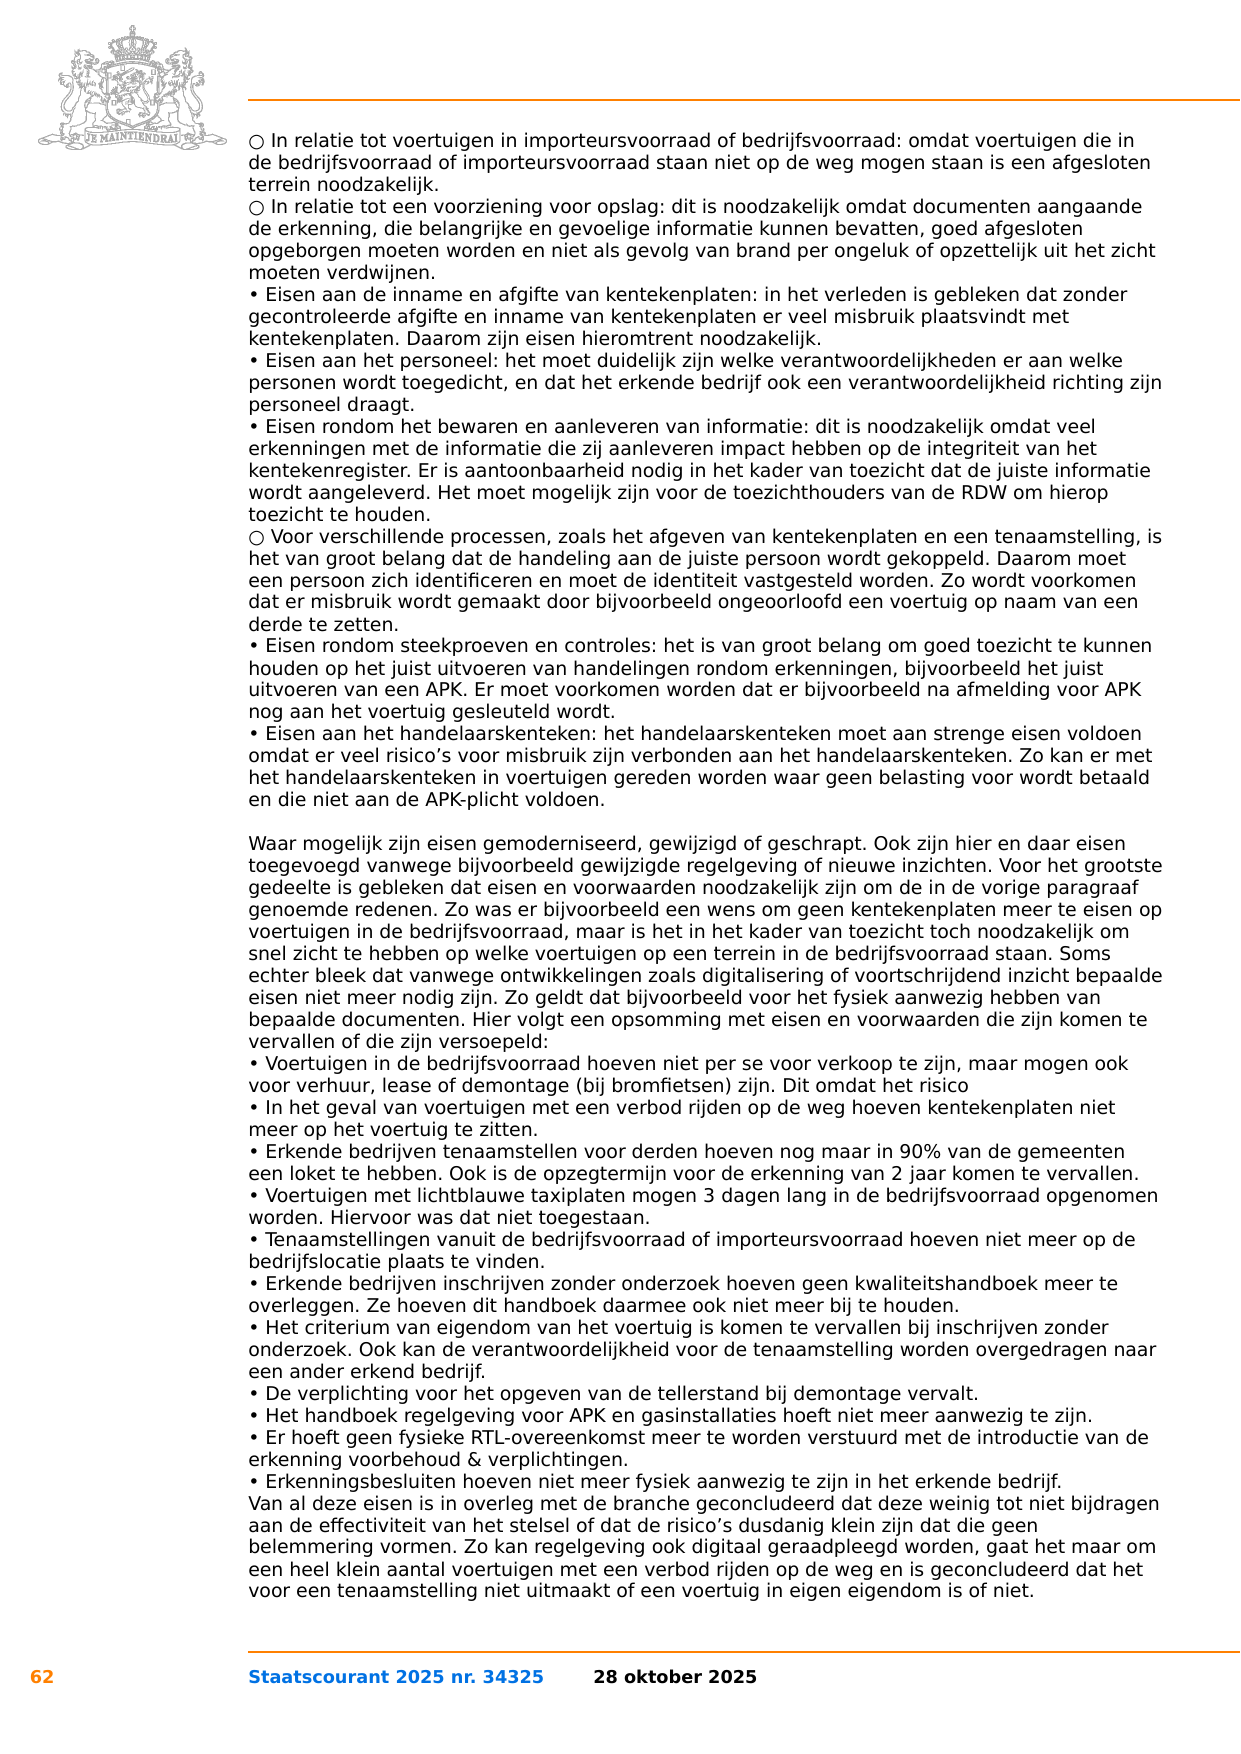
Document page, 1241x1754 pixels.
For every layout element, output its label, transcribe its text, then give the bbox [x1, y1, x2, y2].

text • Eisen aan de inname en afgifte van kentekenplaten: in het verleden is gebleken dat zonder gecontroleerde afgifte en inname van kentekenplaten er veel misbruik plaatsvindt met kentekenplaten. Daarom zijn eisen hieromtrent noodzakelijk. [248, 284, 1163, 350]
text Van al deze eisen is in overleg met de branche geconcludeerd dat deze weinig tot niet bijdragen aan de effectiviteit van het stelsel of dat de risico’s dusdanig klein zijn dat die geen belemmering vormen. Zo kan regelgeving ook digitaal geraadpleegd worden, gaat het maar om een heel klein aantal voertuigen met een verbod rijden op de weg en is geconcludeerd dat het voor een tenaamstelling niet uitmaakt of een voertuig in eigen eigendom is of niet. [248, 1492, 1163, 1602]
text ○ In relatie tot een voorziening voor opslag: dit is noodzakelijk omdat documenten aangaande de erkenning, die belangrijke en gevoelige informatie kunnen bevatten, goed afgesloten opgeborgen moeten worden en niet als gevolg van brand per ongeluk of opzettelijk uit het zicht moeten verdwijnen. [248, 196, 1163, 284]
text • Eisen rondom steekproeven en controles: het is van groot belang om goed toezicht te kunnen houden op het juist uitvoeren van handelingen rondom erkenningen, bijvoorbeeld het juist uitvoeren van een APK. Er moet voorkomen worden dat er bijvoorbeeld na afmelding voor APK nog aan het voertuig gesleuteld wordt. [248, 635, 1163, 723]
text • Eisen rondom het bewaren en aanleveren van informatie: dit is noodzakelijk omdat veel erkenningen met de informatie die zij aanleveren impact hebben op de integriteit van het kentekenregister. Er is aantoonbaarheid nodig in het kader van toezicht dat de juiste informatie wordt aangeleverd. Het moet mogelijk zijn voor de toezichthouders van de RDW om hierop toezicht te houden. [248, 416, 1163, 526]
text • Erkenningsbesluiten hoeven niet meer fysiek aanwezig te zijn in het erkende bedrijf. [248, 1471, 1163, 1492]
text • Het criterium van eigendom van het voertuig is komen te vervallen bij inschrijven zonder onderzoek. Ook kan de verantwoordelijkheid voor de tenaamstelling worden overgedragen naar een ander erkend bedrijf. [248, 1317, 1163, 1383]
text • Voertuigen met lichtblauwe taxiplaten mogen 3 dagen lang in de bedrijfsvoorraad opgenomen worden. Hiervoor was dat niet toegestaan. [248, 1185, 1163, 1229]
text • Tenaamstellingen vanuit de bedrijfsvoorraad of importeursvoorraad hoeven niet meer op de bedrijfslocatie plaats te vinden. [248, 1229, 1163, 1273]
text ○ Voor verschillende processen, zoals het afgeven van kentekenplaten en een tenaamstelling, is het van groot belang dat de handeling aan de juiste persoon wordt gekoppeld. Daarom moet een persoon zich identificeren en moet de identiteit vastgesteld worden. Zo wordt voorkomen dat er misbruik wordt gemaakt door bijvoorbeeld ongeoorloofd een voertuig op naam van een derde te zetten. [248, 526, 1163, 635]
text • Eisen aan het personeel: het moet duidelijk zijn welke verantwoordelijkheden er aan welke personen wordt toegedicht, en dat het erkende bedrijf ook een verantwoordelijkheid richting zijn personeel draagt. [248, 350, 1163, 416]
text • De verplichting voor het opgeven van de tellerstand bij demontage vervalt. [248, 1383, 1163, 1404]
text • Voertuigen in de bedrijfsvoorraad hoeven niet per se voor verkoop te zijn, maar mogen ook voor verhuur, lease of demontage (bij bromfietsen) zijn. Dit omdat het risico [248, 1053, 1163, 1097]
text • Erkende bedrijven inschrijven zonder onderzoek hoeven geen kwaliteitshandboek meer te overleggen. Ze hoeven dit handboek daarmee ook niet meer bij te houden. [248, 1273, 1163, 1317]
text • Het handboek regelgeving voor APK en gasinstallaties hoeft niet meer aanwezig te zijn. [248, 1404, 1163, 1427]
text • Er hoeft geen fysieke RTL-overeenkomst meer te worden verstuurd met de introductie van de erkenning voorbehoud & verplichtingen. [248, 1427, 1163, 1471]
text Waar mogelijk zijn eisen gemoderniseerd, gewijzigd of geschrapt. Ook zijn hier en daar eisen toegevoegd vanwege bijvoorbeeld gewijzigde regelgeving of nieuwe inzichten. Voor het grootste gedeelte is gebleken dat eisen en voorwaarden noodzakelijk zijn om de in de vorige paragraaf genoemde redenen. Zo was er bijvoorbeeld een wens om geen kentekenplaten meer te eisen op voertuigen in de bedrijfsvoorraad, maar is het in het kader van toezicht toch noodzakelijk om snel zicht te hebben op welke voertuigen op een terrein in de bedrijfsvoorraad staan. Soms echter bleek dat vanwege ontwikkelingen zoals digitalisering of voortschrijdend inzicht bepaalde eisen niet meer nodig zijn. Zo geldt dat bijvoorbeeld voor het fysiek aanwezig hebben van bepaalde documenten. Hier volgt een opsomming met eisen en voorwaarden die zijn komen te vervallen of die zijn versoepeld: [248, 833, 1163, 1053]
text • Eisen aan het handelaarskenteken: het handelaarskenteken moet aan strenge eisen voldoen omdat er veel risico’s voor misbruik zijn verbonden aan het handelaarskenteken. Zo kan er met het handelaarskenteken in voertuigen gereden worden waar geen belasting voor wordt betaald en die niet aan de APK-plicht voldoen. [248, 723, 1163, 811]
text • Erkende bedrijven tenaamstellen voor derden hoeven nog maar in 90% van de gemeenten een loket te hebben. Ook is de opzegtermijn voor de erkenning van 2 jaar komen te vervallen. [248, 1141, 1163, 1185]
text ○ In relatie tot voertuigen in importeursvoorraad of bedrijfsvoorraad: omdat voertuigen die in de bedrijfsvoorraad of importeursvoorraad staan niet op de weg mogen staan is een afgesloten terrein noodzakelijk. [248, 130, 1163, 196]
text • In het geval van voertuigen met een verbod rijden op de weg hoeven kentekenplaten niet meer op het voertuig te zitten. [248, 1097, 1163, 1141]
picture [38, 25, 227, 150]
